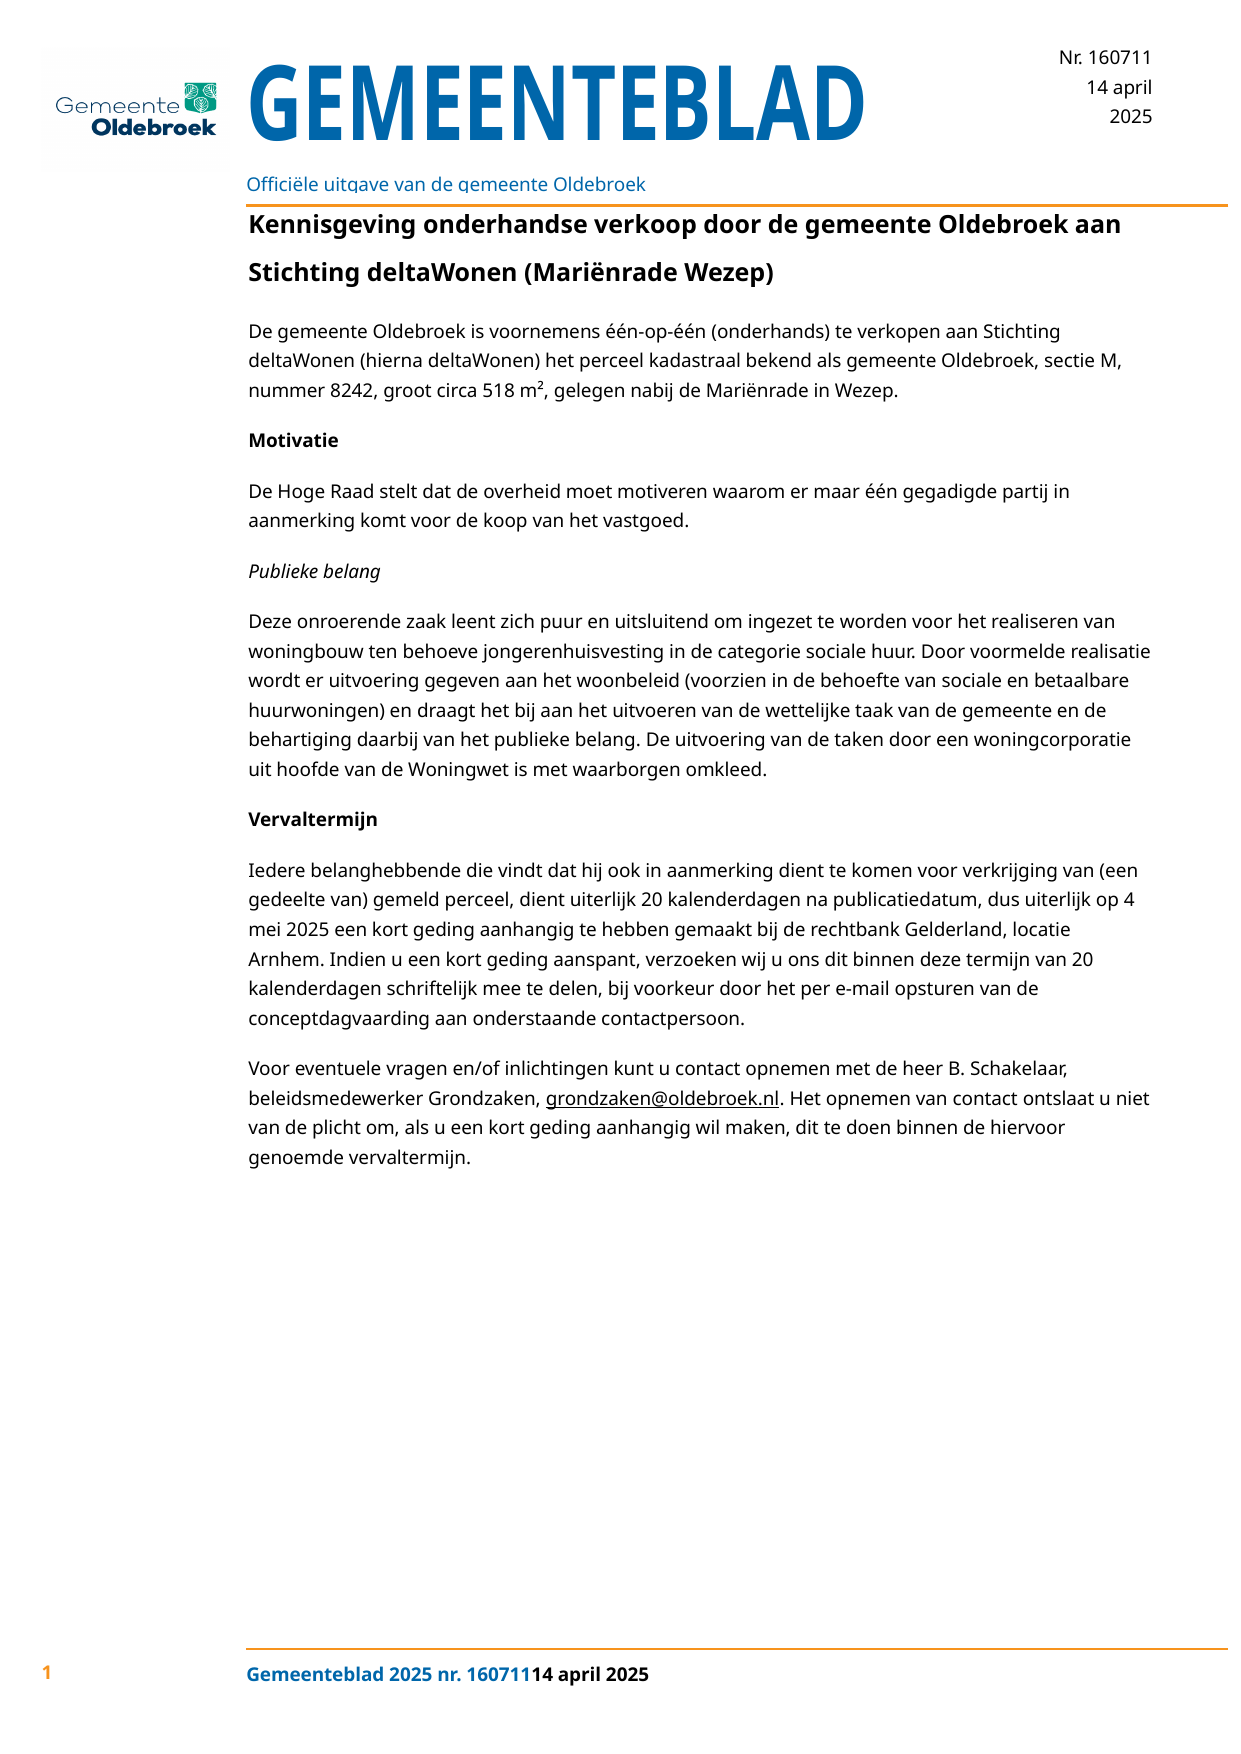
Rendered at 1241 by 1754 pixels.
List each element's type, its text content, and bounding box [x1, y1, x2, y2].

text De Hoge Raad stelt dat de overheid moet motiveren waarom er maar één gegadigde partij in aanmerking komt voor de koop van het vastgoed. [248, 478, 1152, 533]
picture [41, 47, 231, 172]
text Voor eventuele vragen en/of inlichtingen kunt u contact opnemen met de heer B. Schakelaar, beleidsmedewerker Grondzaken, grondzaken@oldebroek.nl. Het opnemen van contact ontslaat u niet van de plicht om, als u een kort geding aanhangig wil maken, dit te doen binnen de hiervoor genoemde vervaltermijn. [248, 1055, 1152, 1170]
text Deze onroerende zaak leent zich puur en uitsluitend om ingezet te worden voor het realiseren van woningbouw ten behoeve jongerenhuisvesting in de categorie sociale huur. Door voormelde realisatie wordt er uitvoering gegeven aan het woonbeleid (voorzien in de behoefte van sociale en betaalbare huurwoningen) en draagt het bij aan het uitvoeren van de wettelijke taak van de gemeente en de behartiging daarbij van het publieke belang. De uitvoering van de taken door een woningcorporatie uit hoofde van de Woningwet is met waarborgen omkleed. [248, 608, 1152, 782]
text Motivatie [248, 427, 1152, 453]
text Kennisgeving onderhandse verkoop door de gemeente Oldebroek aan Stichting deltaWonen (Mariënrade Wezep) [248, 207, 1152, 288]
text Vervaltermijn [248, 807, 1152, 832]
text De gemeente Oldebroek is voornemens één-op-één (onderhands) te verkopen aan Stichting deltaWonen (hierna deltaWonen) het perceel kadastraal bekend als gemeente Oldebroek, sectie M, nummer 8242, groot circa 518 m², gelegen nabij de Mariënrade in Wezep. [248, 318, 1152, 403]
text Publieke belang [248, 558, 1152, 584]
text Iedere belanghebbende die vindt dat hij ook in aanmerking dient te komen voor verkrijging van (een gedeelte van) gemeld perceel, dient uiterlijk 20 kalenderdagen na publicatiedatum, dus uiterlijk op 4 mei 2025 een kort geding aanhangig te hebben gemaakt bij de rechtbank Gelderland, locatie Arnhem. Indien u een kort geding aanspant, verzoeken wij u ons dit binnen deze termijn van 20 kalenderdagen schriftelijk mee te delen, bij voorkeur door het per e-mail opsturen van de conceptdagvaarding aan onderstaande contactpersoon. [248, 857, 1152, 1031]
